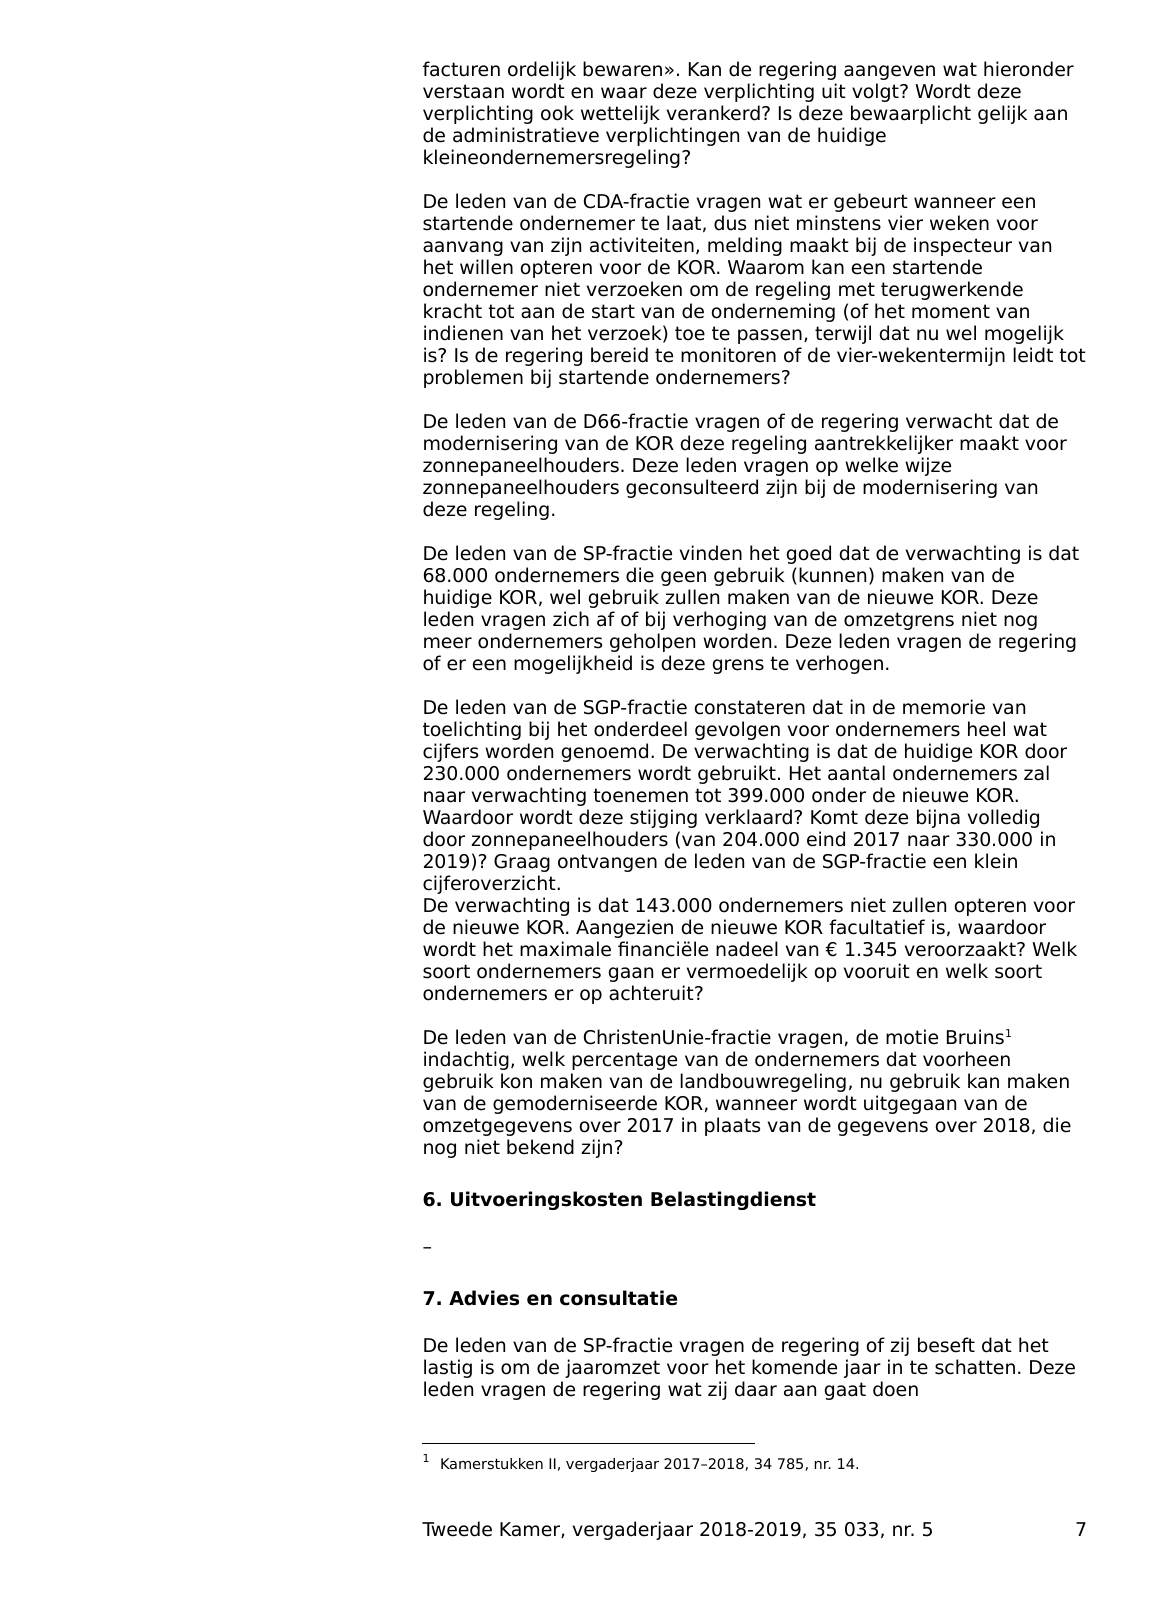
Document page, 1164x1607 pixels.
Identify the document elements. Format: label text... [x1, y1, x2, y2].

text De leden van de D66-fractie vragen of de regering verwacht dat de modernisering van de KOR deze regeling aantrekkelijker maakt voor zonnepaneelhouders. Deze leden vragen op welke wijze zonnepaneelhouders geconsulteerd zijn bij de modernisering van deze regeling. [422, 411, 1087, 521]
text De leden van de SP-fractie vragen de regering of zij beseft dat het lastig is om de jaaromzet voor het komende jaar in te schatten. Deze leden vragen de regering wat zij daar aan gaat doen [422, 1335, 1087, 1401]
text facturen ordelijk bewaren». Kan de regering aangeven wat hieronder verstaan wordt en waar deze verplichting uit volgt? Wordt deze verplichting ook wettelijk verankerd? Is deze bewaarplicht gelijk aan de administratieve verplichtingen van de huidige kleineondernemersregeling? [422, 59, 1087, 169]
text De leden van de SGP-fractie constateren dat in de memorie van toelichting bij het onderdeel gevolgen voor ondernemers heel wat cijfers worden genoemd. De verwachting is dat de huidige KOR door 230.000 ondernemers wordt gebruikt. Het aantal ondernemers zal naar verwachting toenemen tot 399.000 onder de nieuwe KOR. Waardoor wordt deze stijging verklaard? Komt deze bijna volledig door zonnepaneelhouders (van 204.000 eind 2017 naar 330.000 in 2019)? Graag ontvangen de leden van de SGP-fractie een klein cijferoverzicht. [422, 697, 1087, 895]
text – [422, 1236, 1087, 1258]
text De leden van de ChristenUnie-fractie vragen, de motie Bruins indachtig, welk percentage van de ondernemers dat voorheen gebruik kon maken van de landbouwregeling, nu gebruik kan maken van de gemoderniseerde KOR, wanneer wordt uitgegaan van de omzetgegevens over 2017 in plaats van de gegevens over 2018, die nog niet bekend zijn? [422, 1027, 1087, 1159]
text De verwachting is dat 143.000 ondernemers niet zullen opteren voor de nieuwe KOR. Aangezien de nieuwe KOR facultatief is, waardoor wordt het maximale financiële nadeel van € 1.345 veroorzaakt? Welk soort ondernemers gaan er vermoedelijk op vooruit en welk soort ondernemers er op achteruit? [422, 895, 1087, 1005]
text Kamerstukken II, vergaderjaar 2017–2018, 34 785, nr. 14. [422, 1452, 1087, 1474]
subtitle 6. Uitvoeringskosten Belastingdienst [422, 1189, 1087, 1211]
subtitle 7. Advies en consultatie [422, 1288, 1087, 1310]
text De leden van de SP-fractie vinden het goed dat de verwachting is dat 68.000 ondernemers die geen gebruik (kunnen) maken van de huidige KOR, wel gebruik zullen maken van de nieuwe KOR. Deze leden vragen zich af of bij verhoging van de omzetgrens niet nog meer ondernemers geholpen worden. Deze leden vragen de regering of er een mogelijkheid is deze grens te verhogen. [422, 543, 1087, 675]
text De leden van de CDA-fractie vragen wat er gebeurt wanneer een startende ondernemer te laat, dus niet minstens vier weken voor aanvang van zijn activiteiten, melding maakt bij de inspecteur van het willen opteren voor de KOR. Waarom kan een startende ondernemer niet verzoeken om de regeling met terugwerkende kracht tot aan de start van de onderneming (of het moment van indienen van het verzoek) toe te passen, terwijl dat nu wel mogelijk is? Is de regering bereid te monitoren of de vier-wekentermijn leidt tot problemen bij startende ondernemers? [422, 191, 1087, 389]
